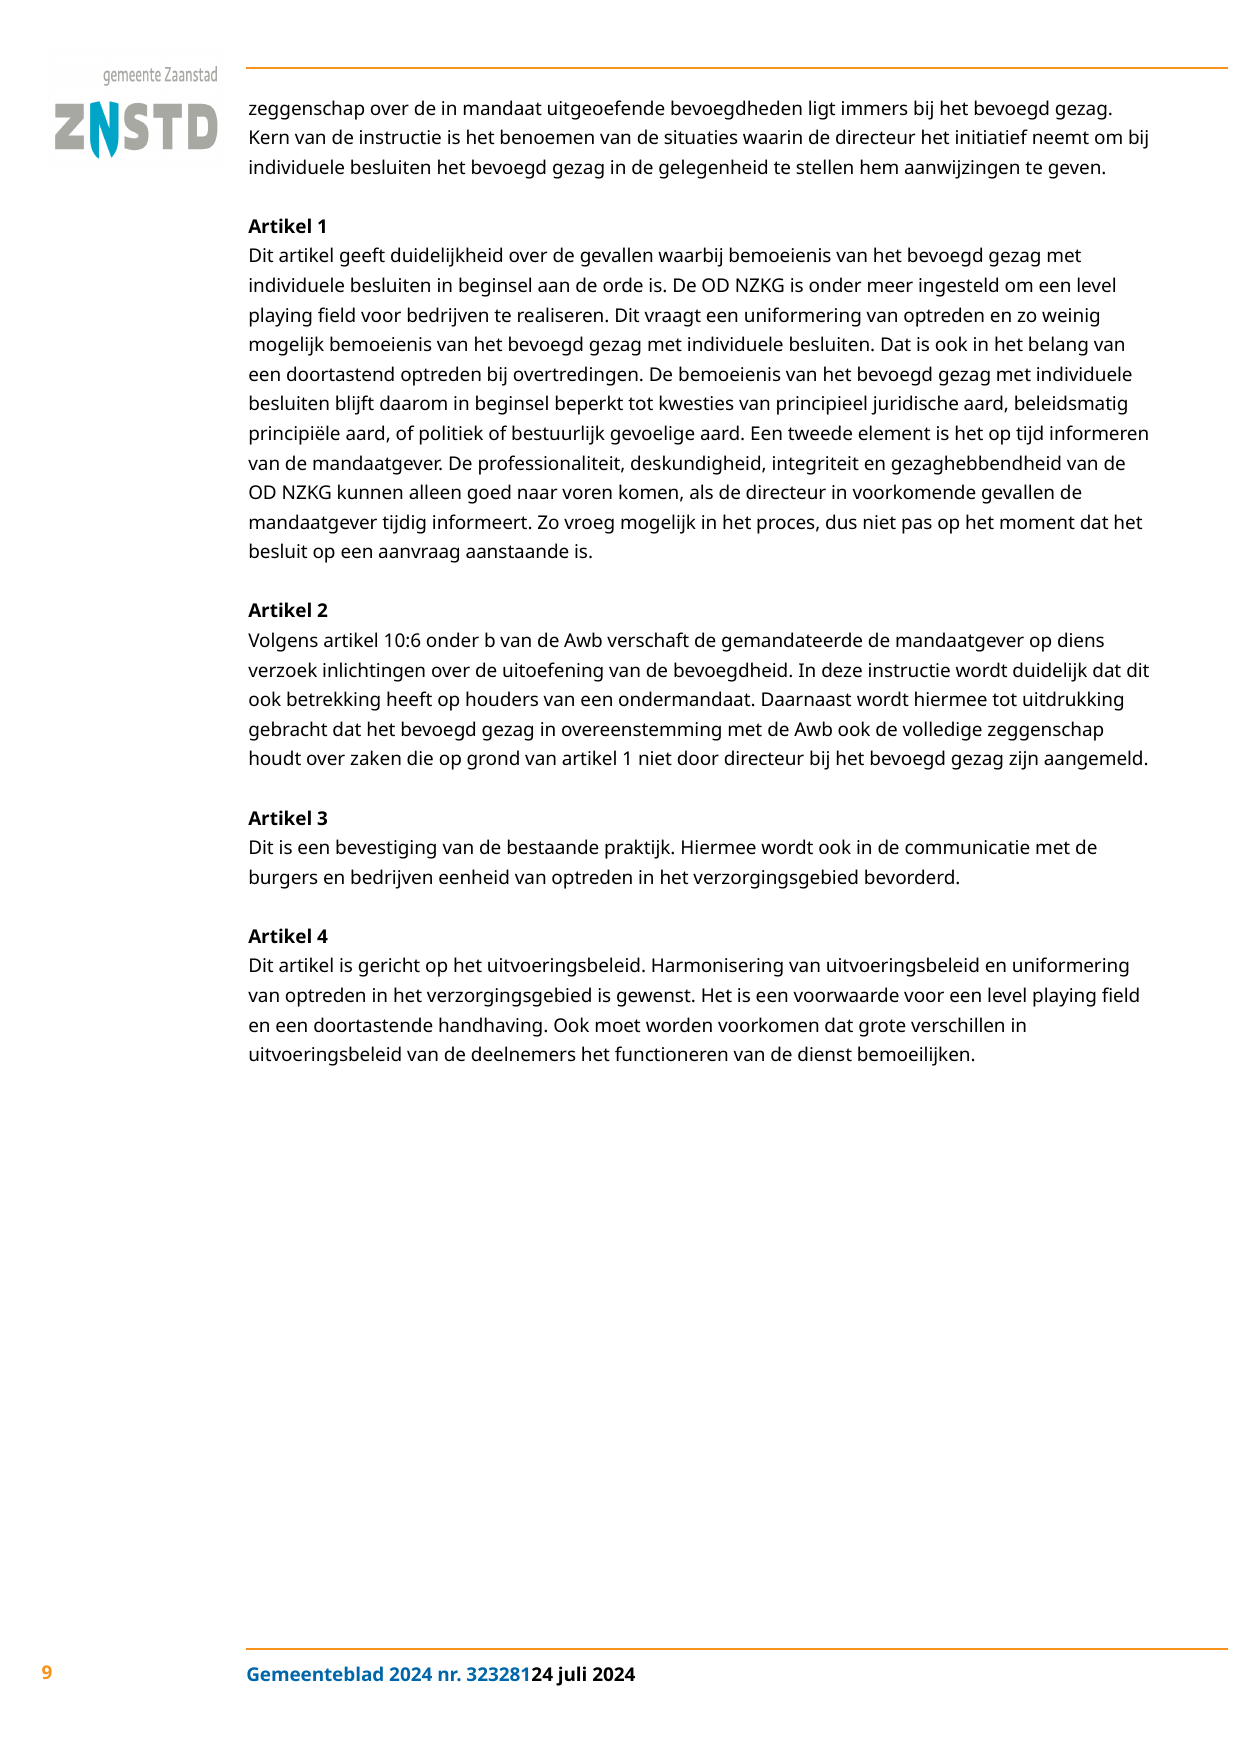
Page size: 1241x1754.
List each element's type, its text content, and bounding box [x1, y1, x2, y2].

picture [41, 47, 231, 172]
text Artikel 4 [248, 923, 1152, 949]
text Artikel 2 [248, 598, 1152, 623]
text Dit artikel geeft duidelijkheid over de gevallen waarbij bemoeienis van het bevoegd gezag met individuele besluiten in beginsel aan de orde is. De OD NZKG is onder meer ingesteld om een level playing field voor bedrijven te realiseren. Dit vraagt een uniformering van optreden en zo weinig mogelijk bemoeienis van het bevoegd gezag met individuele besluiten. Dat is ook in het belang van een doortastend optreden bij overtredingen. De bemoeienis van het bevoegd gezag met individuele besluiten blijft daarom in beginsel beperkt tot kwesties van principieel juridische aard, beleidsmatig principiële aard, of politiek of bestuurlijk gevoelige aard. Een tweede element is het op tijd informeren van de mandaatgever. De professionaliteit, deskundigheid, integriteit en gezaghebbendheid van de OD NZKG kunnen alleen goed naar voren komen, als de directeur in voorkomende gevallen de mandaatgever tijdig informeert. Zo vroeg mogelijk in het proces, dus niet pas op het moment dat het besluit op een aanvraag aanstaande is. [248, 243, 1152, 564]
text Artikel 1 [248, 213, 1152, 239]
text Volgens artikel 10:6 onder b van de Awb verschaft de gemandateerde de mandaatgever op diens verzoek inlichtingen over de uitoefening van de bevoegdheid. In deze instructie wordt duidelijk dat dit ook betrekking heeft op houders van een ondermandaat. Daarnaast wordt hiermee tot uitdrukking gebracht dat het bevoegd gezag in overeenstemming met de Awb ook de volledige zeggenschap houdt over zaken die op grond van artikel 1 niet door directeur bij het bevoegd gezag zijn aangemeld. [248, 627, 1152, 771]
text Dit artikel is gericht op het uitvoeringsbeleid. Harmonisering van uitvoeringsbeleid en uniformering van optreden in het verzorgingsgebied is gewenst. Het is een voorwaarde voor een level playing field en een doortastende handhaving. Ook moet worden voorkomen dat grote verschillen in uitvoeringsbeleid van de deelnemers het functioneren van de dienst bemoeilijken. [248, 953, 1152, 1067]
text Dit is een bevestiging van de bestaande praktijk. Hiermee wordt ook in de communicatie met de burgers en bedrijven eenheid van optreden in het verzorgingsgebied bevorderd. [248, 834, 1152, 890]
text zeggenschap over de in mandaat uitgeoefende bevoegdheden ligt immers bij het bevoegd gezag. Kern van de instructie is het benoemen van de situaties waarin de directeur het initiatief neemt om bij individuele besluiten het bevoegd gezag in de gelegenheid te stellen hem aanwijzingen te geven. [248, 95, 1152, 180]
text Artikel 3 [248, 805, 1152, 831]
